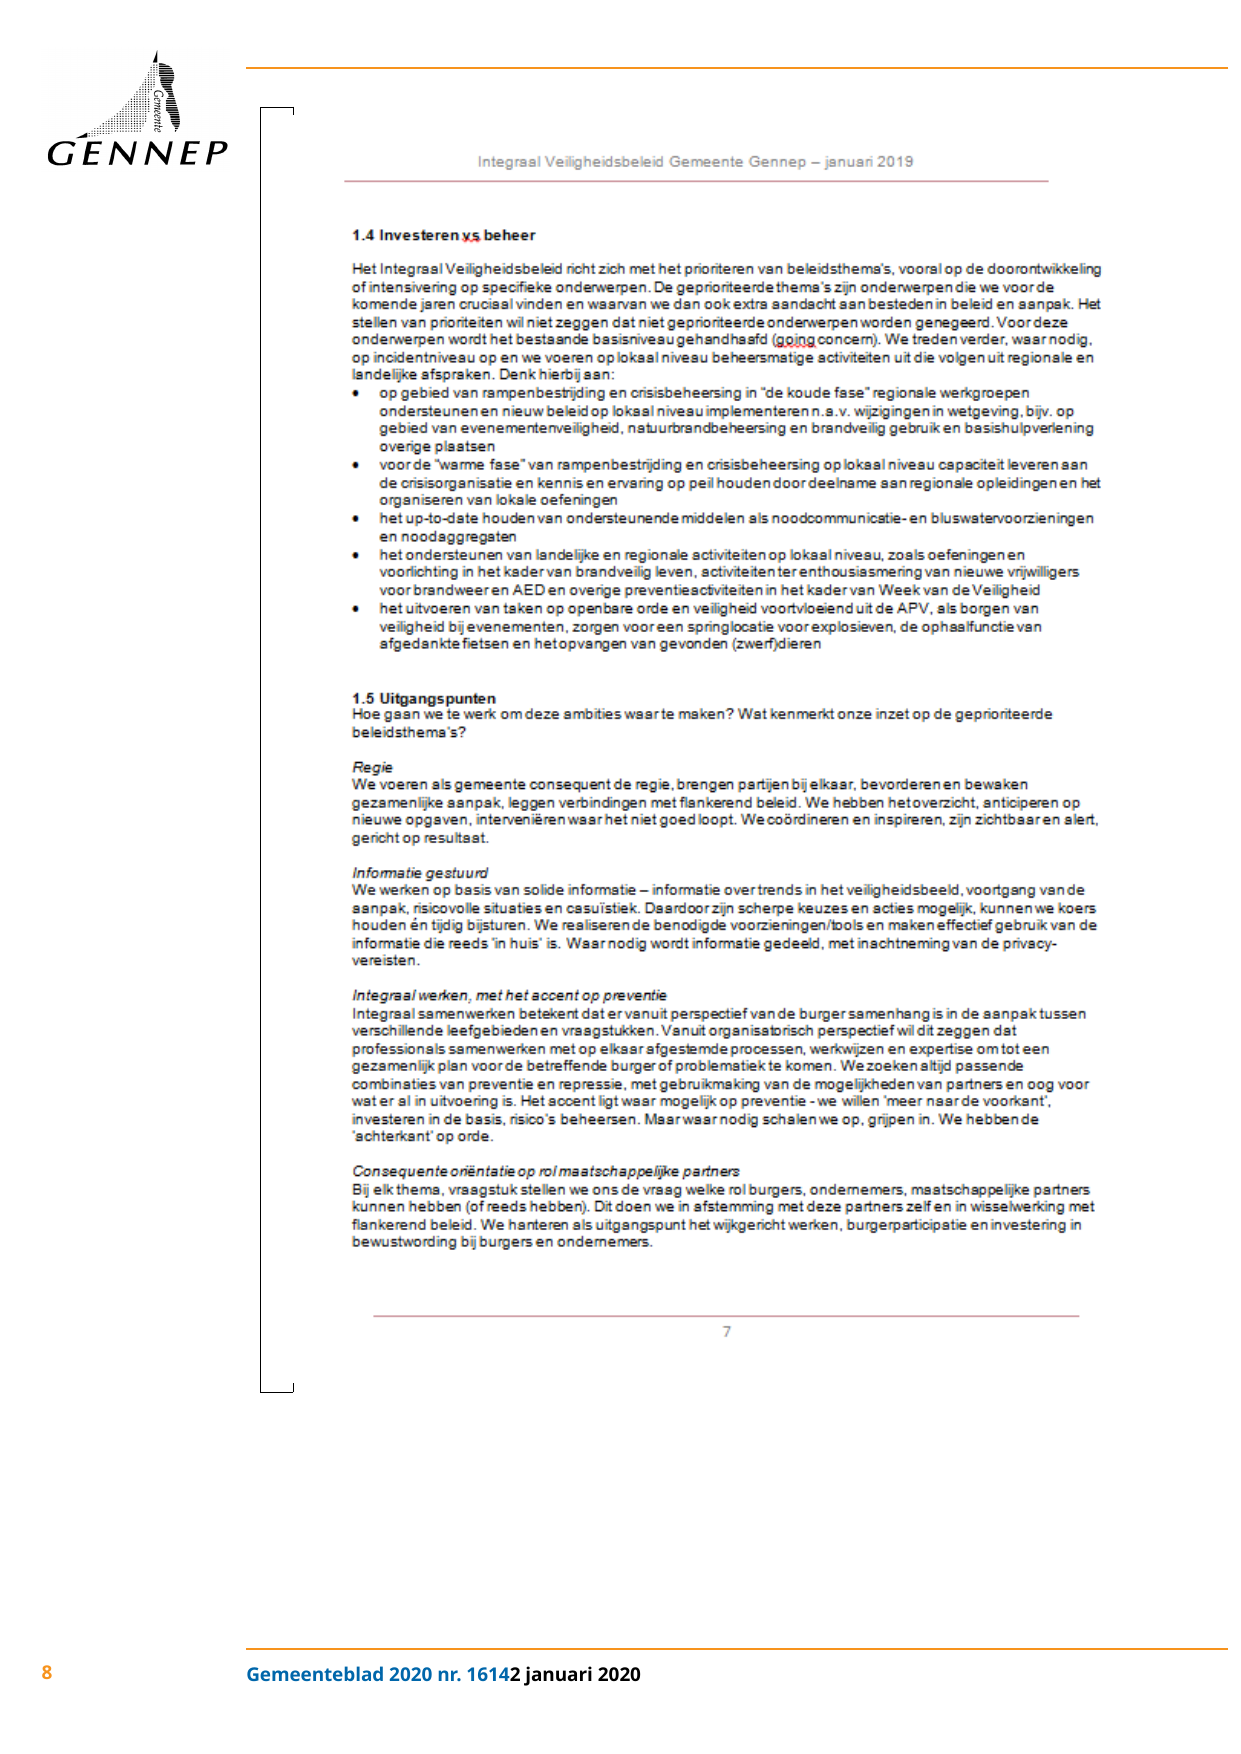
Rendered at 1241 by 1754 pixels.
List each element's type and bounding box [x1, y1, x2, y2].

picture [268, 115, 1173, 1383]
picture [41, 47, 231, 172]
